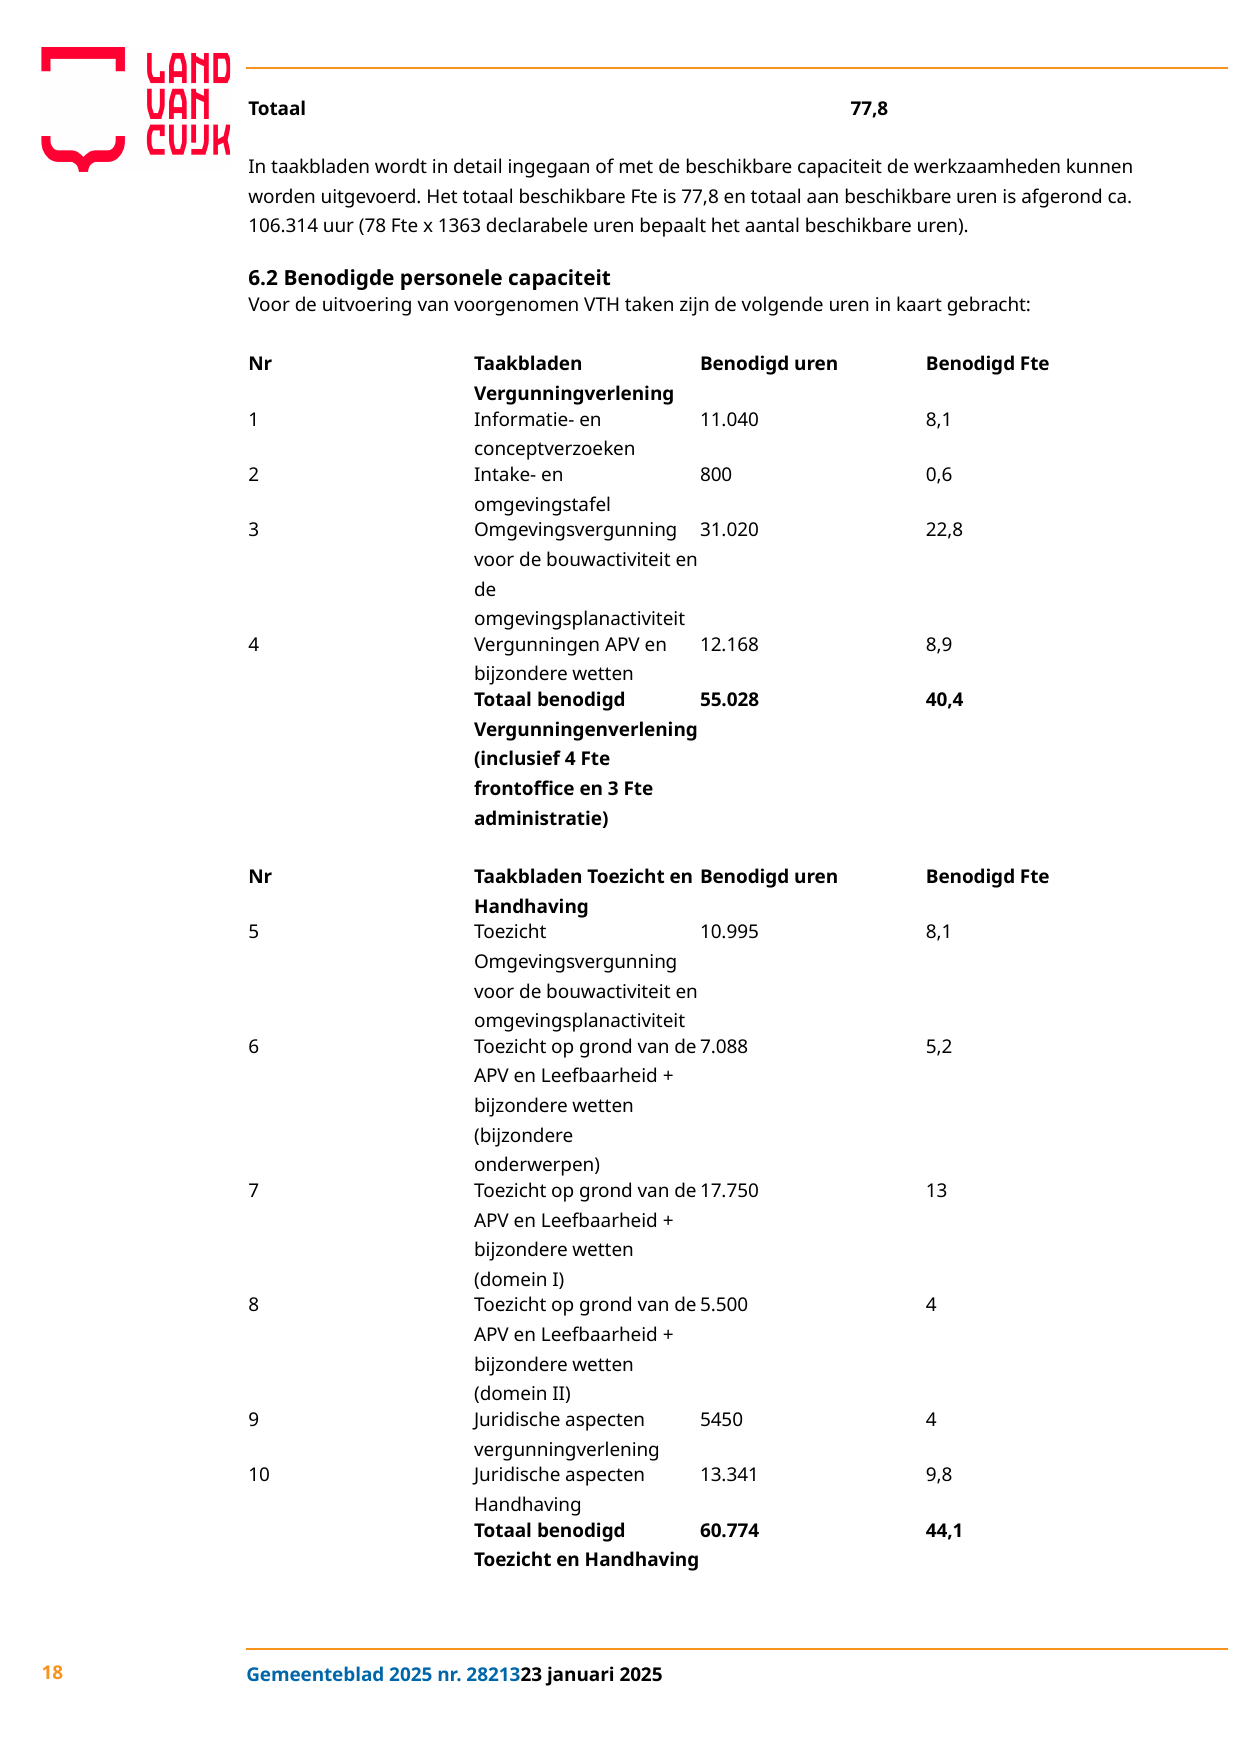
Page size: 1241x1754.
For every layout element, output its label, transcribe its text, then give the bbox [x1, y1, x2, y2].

table_cell 5450 [700, 1406, 926, 1461]
table_cell 8 [248, 1292, 474, 1406]
table_cell 13 [926, 1177, 1152, 1292]
table_cell Totaal benodigd Vergunningenverlening (inclusief 4 Fte frontoffice en 3 Fte administratie) [474, 686, 700, 830]
table_cell 5,2 [926, 1033, 1152, 1177]
table_cell 6 [248, 1033, 474, 1177]
table_cell Toezicht Omgevingsvergunning voor de bouwactiviteit en omgevingsplanactiviteit [474, 919, 700, 1033]
table_cell 7.088 [700, 1033, 926, 1177]
table_header Nr [248, 351, 474, 406]
table_cell 11.040 [700, 406, 926, 461]
table_cell [248, 686, 474, 830]
table_cell 40,4 [926, 686, 1152, 830]
table_cell 4 [926, 1292, 1152, 1406]
table_header Nr [248, 863, 474, 919]
table_cell 5.500 [700, 1292, 926, 1406]
table_cell Totaal [248, 95, 549, 121]
table_cell Juridische aspecten Handhaving [474, 1461, 700, 1517]
table_cell 7 [248, 1177, 474, 1292]
table_cell 3 [248, 517, 474, 631]
table_cell [549, 95, 850, 121]
table_cell 77,8 [850, 95, 1152, 121]
table_cell 8,1 [926, 406, 1152, 461]
table_cell 4 [926, 1406, 1152, 1461]
table_cell 9 [248, 1406, 474, 1461]
table_cell 2 [248, 461, 474, 517]
text Voor de uitvoering van voorgenomen VTH taken zijn de volgende uren in kaart gebracht: [248, 291, 1152, 317]
table_cell Informatie- en conceptverzoeken [474, 406, 700, 461]
table_cell 60.774 [700, 1517, 926, 1572]
table_cell 800 [700, 461, 926, 517]
text In taakbladen wordt in detail ingegaan of met de beschikbare capaciteit de werkzaamheden kunnen worden uitgevoerd. Het totaal beschikbare Fte is 77,8 en totaal aan beschikbare uren is afgerond ca. 106.314 uur (78 Fte x 1363 declarabele uren bepaalt het aantal beschikbare uren). [248, 153, 1152, 238]
table_cell 55.028 [700, 686, 926, 830]
table_cell Intake- en omgevingstafel [474, 461, 700, 517]
table_header Benodigd Fte [926, 863, 1152, 919]
table_cell 8,1 [926, 919, 1152, 1033]
table_cell Totaal benodigd Toezicht en Handhaving [474, 1517, 700, 1572]
table_cell 13.341 [700, 1461, 926, 1517]
table_header Taakbladen Vergunningverlening [474, 351, 700, 406]
table_cell 22,8 [926, 517, 1152, 631]
table_cell 0,6 [926, 461, 1152, 517]
text 6.2 Benodigde personele capaciteit [248, 263, 1152, 291]
table_cell Omgevingsvergunning voor de bouwactiviteit en de omgevingsplanactiviteit [474, 517, 700, 631]
table_cell 8,9 [926, 631, 1152, 686]
table_header Benodigd uren [700, 863, 926, 919]
table_cell 1 [248, 406, 474, 461]
table_cell Toezicht op grond van de APV en Leefbaarheid + bijzondere wetten (bijzondere onderwerpen) [474, 1033, 700, 1177]
table_cell 44,1 [926, 1517, 1152, 1572]
table_cell Vergunningen APV en bijzondere wetten [474, 631, 700, 686]
table_cell [248, 1517, 474, 1572]
picture [41, 47, 231, 172]
table_header Benodigd uren [700, 351, 926, 406]
table_cell 4 [248, 631, 474, 686]
table_cell 9,8 [926, 1461, 1152, 1517]
table_header Benodigd Fte [926, 351, 1152, 406]
table_cell Toezicht op grond van de APV en Leefbaarheid + bijzondere wetten (domein I) [474, 1177, 700, 1292]
table_cell Juridische aspecten vergunningverlening [474, 1406, 700, 1461]
table_header Taakbladen Toezicht en Handhaving [474, 863, 700, 919]
table_cell 12.168 [700, 631, 926, 686]
table_cell 31.020 [700, 517, 926, 631]
table_cell 10 [248, 1461, 474, 1517]
table_cell 10.995 [700, 919, 926, 1033]
table_cell 17.750 [700, 1177, 926, 1292]
table_cell 5 [248, 919, 474, 1033]
table_cell Toezicht op grond van de APV en Leefbaarheid + bijzondere wetten (domein II) [474, 1292, 700, 1406]
